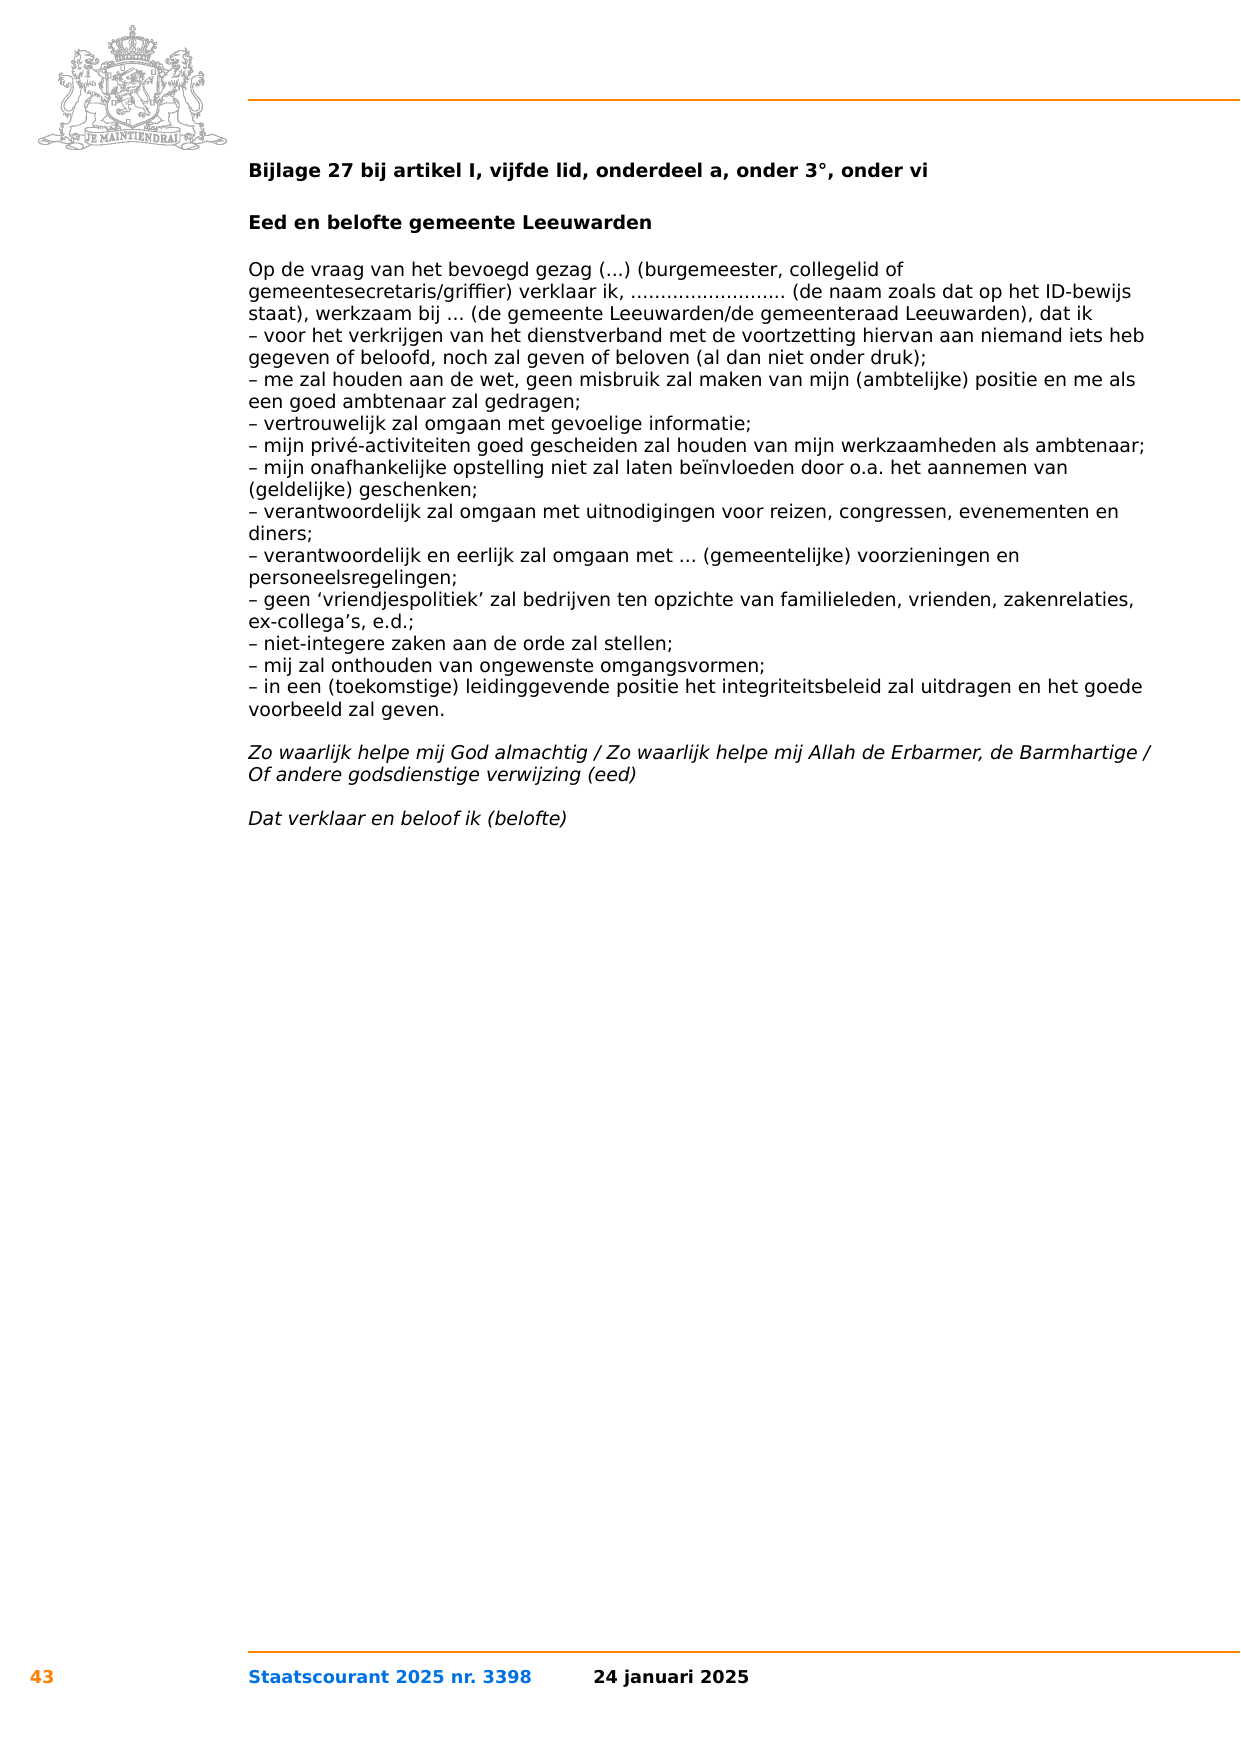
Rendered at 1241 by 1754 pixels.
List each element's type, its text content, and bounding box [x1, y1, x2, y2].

text Op de vraag van het bevoegd gezag (...) (burgemeester, collegelid of gemeentesecretaris/griffier) verklaar ik, .......................... (de naam zoals dat op het ID-bewijs staat), werkzaam bij ... (de gemeente Leeuwarden/de gemeenteraad Leeuwarden), dat ik [248, 259, 1163, 325]
text – niet-integere zaken aan de orde zal stellen; [248, 632, 1163, 654]
text – verantwoordelijk en eerlijk zal omgaan met ... (gemeentelijke) voorzieningen en personeelsregelingen; [248, 544, 1163, 588]
text – in een (toekomstige) leidinggevende positie het integriteitsbeleid zal uitdragen en het goede voorbeeld zal geven. [248, 676, 1163, 720]
text Dat verklaar en beloof ik (belofte) [248, 808, 1163, 830]
text – mijn onafhankelijke opstelling niet zal laten beïnvloeden door o.a. het aannemen van (geldelijke) geschenken; [248, 457, 1163, 501]
text – voor het verkrijgen van het dienstverband met de voortzetting hiervan aan niemand iets heb gegeven of beloofd, noch zal geven of beloven (al dan niet onder druk); [248, 325, 1163, 369]
subtitle Bijlage 27 bij artikel I, vijfde lid, onderdeel a, onder 3°, onder vi [248, 160, 1163, 182]
subtitle Eed en belofte gemeente Leeuwarden [248, 212, 1163, 234]
picture [38, 25, 227, 150]
text Zo waarlijk helpe mij God almachtig / Zo waarlijk helpe mij Allah de Erbarmer, de Barmhartige / Of andere godsdienstige verwijzing (eed) [248, 742, 1163, 786]
text – verantwoordelijk zal omgaan met uitnodigingen voor reizen, congressen, evenementen en diners; [248, 501, 1163, 544]
text – geen ‘vriendjespolitiek’ zal bedrijven ten opzichte van familieleden, vrienden, zakenrelaties, ex-collega’s, e.d.; [248, 588, 1163, 632]
text – vertrouwelijk zal omgaan met gevoelige informatie; [248, 413, 1163, 435]
text – me zal houden aan de wet, geen misbruik zal maken van mijn (ambtelijke) positie en me als een goed ambtenaar zal gedragen; [248, 369, 1163, 413]
text – mij zal onthouden van ongewenste omgangsvormen; [248, 654, 1163, 676]
text – mijn privé-activiteiten goed gescheiden zal houden van mijn werkzaamheden als ambtenaar; [248, 435, 1163, 457]
